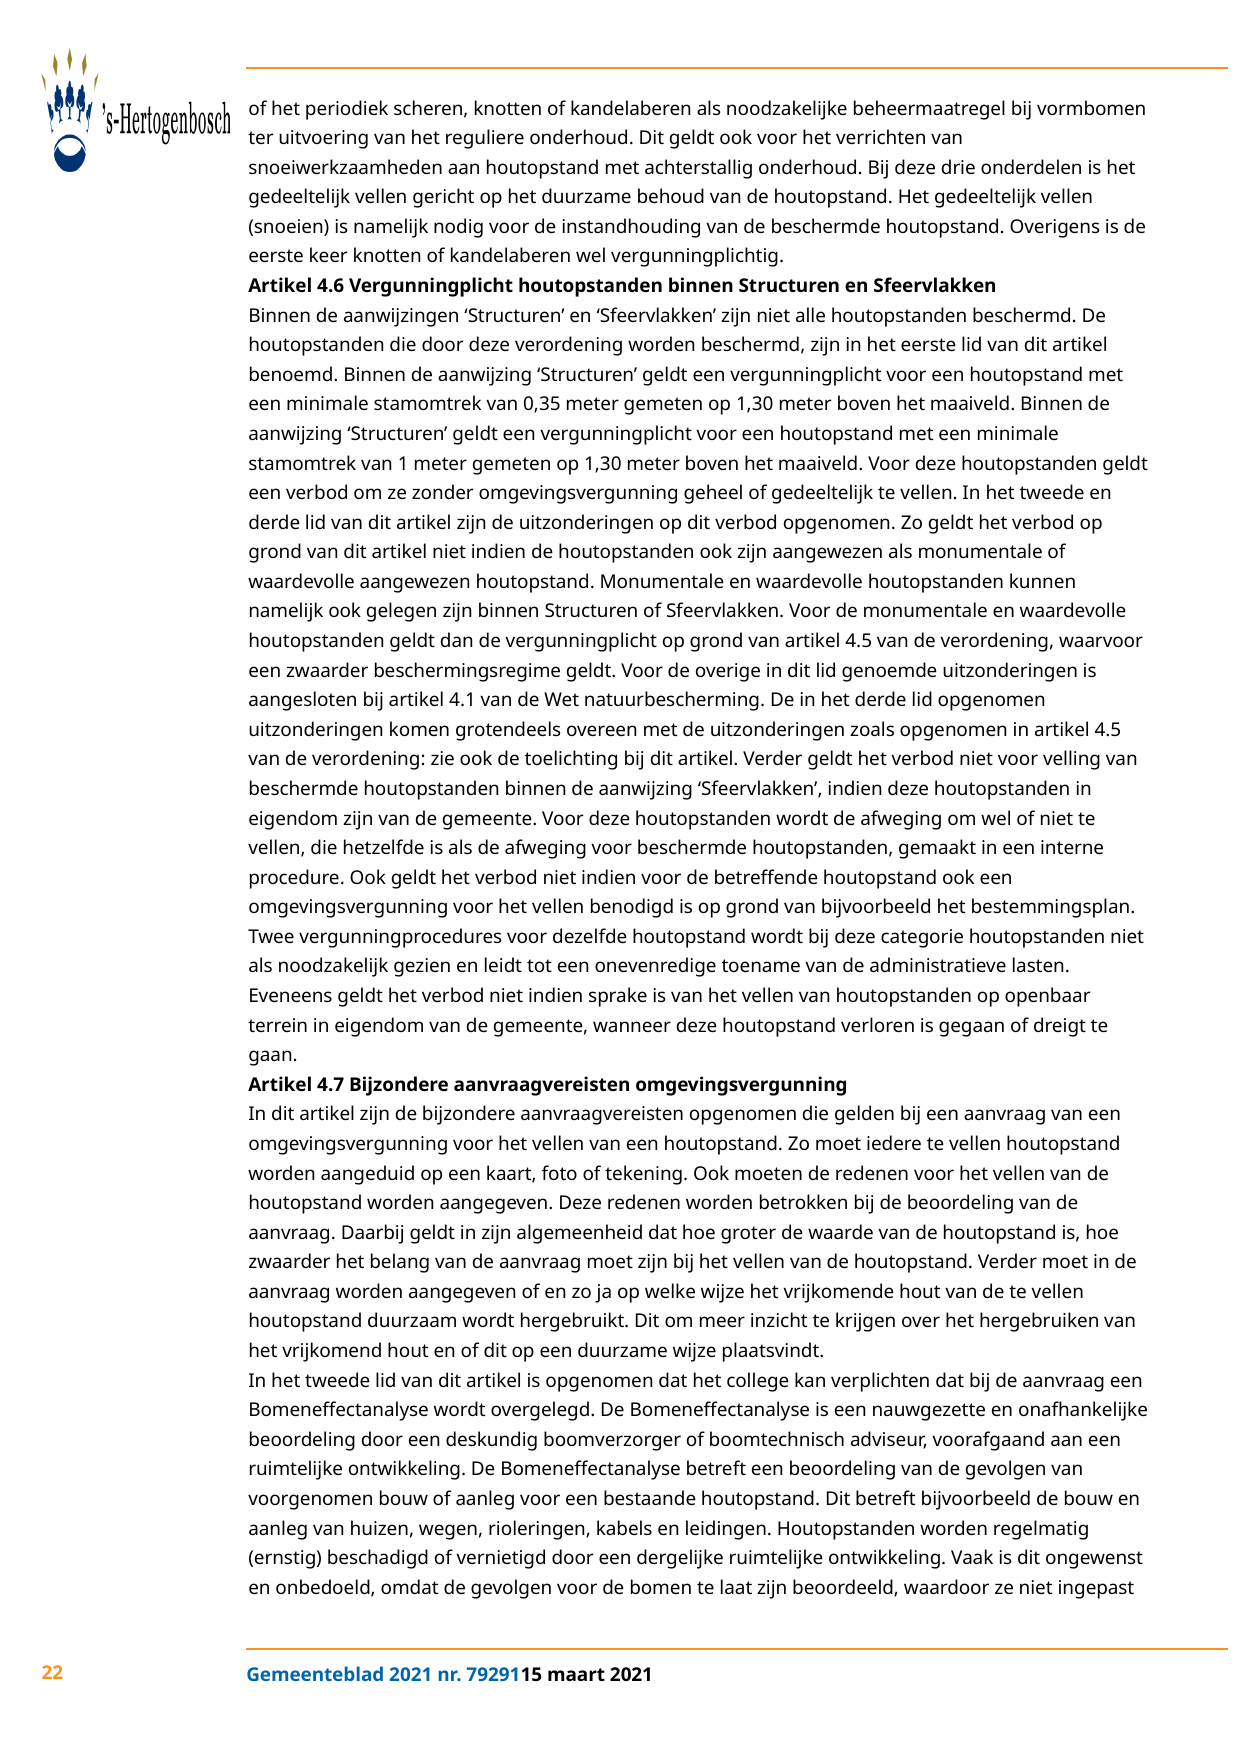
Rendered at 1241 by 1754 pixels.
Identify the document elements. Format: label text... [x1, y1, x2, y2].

text Artikel 4.6 Vergunningplicht houtopstanden binnen Structuren en Sfeervlakken [248, 272, 1152, 298]
text Binnen de aanwijzingen ‘Structuren’ en ‘Sfeervlakken’ zijn niet alle houtopstanden beschermd. De houtopstanden die door deze verordening worden beschermd, zijn in het eerste lid van dit artikel benoemd. Binnen de aanwijzing ‘Structuren’ geldt een vergunningplicht voor een houtopstand met een minimale stamomtrek van 0,35 meter gemeten op 1,30 meter boven het maaiveld. Binnen de aanwijzing ‘Structuren’ geldt een vergunningplicht voor een houtopstand met een minimale stamomtrek van 1 meter gemeten op 1,30 meter boven het maaiveld. Voor deze houtopstanden geldt een verbod om ze zonder omgevingsvergunning geheel of gedeeltelijk te vellen. In het tweede en derde lid van dit artikel zijn de uitzonderingen op dit verbod opgenomen. Zo geldt het verbod op grond van dit artikel niet indien de houtopstanden ook zijn aangewezen als monumentale of waardevolle aangewezen houtopstand. Monumentale en waardevolle houtopstanden kunnen namelijk ook gelegen zijn binnen Structuren of Sfeervlakken. Voor de monumentale en waardevolle houtopstanden geldt dan de vergunningplicht op grond van artikel 4.5 van de verordening, waarvoor een zwaarder beschermingsregime geldt. Voor de overige in dit lid genoemde uitzonderingen is aangesloten bij artikel 4.1 van de Wet natuurbescherming. De in het derde lid opgenomen uitzonderingen komen grotendeels overeen met de uitzonderingen zoals opgenomen in artikel 4.5 van de verordening: zie ook de toelichting bij dit artikel. Verder geldt het verbod niet voor velling van beschermde houtopstanden binnen de aanwijzing ‘Sfeervlakken’, indien deze houtopstanden in eigendom zijn van de gemeente. Voor deze houtopstanden wordt de afweging om wel of niet te vellen, die hetzelfde is als de afweging voor beschermde houtopstanden, gemaakt in een interne procedure. Ook geldt het verbod niet indien voor de betreffende houtopstand ook een omgevingsvergunning voor het vellen benodigd is op grond van bijvoorbeeld het bestemmingsplan. Twee vergunningprocedures voor dezelfde houtopstand wordt bij deze categorie houtopstanden niet als noodzakelijk gezien en leidt tot een onevenredige toename van de administratieve lasten. Eveneens geldt het verbod niet indien sprake is van het vellen van houtopstanden op openbaar terrein in eigendom van de gemeente, wanneer deze houtopstand verloren is gegaan of dreigt te gaan. [248, 302, 1152, 1067]
text of het periodiek scheren, knotten of kandelaberen als noodzakelijke beheermaatregel bij vormbomen ter uitvoering van het reguliere onderhoud. Dit geldt ook voor het verrichten van snoeiwerkzaamheden aan houtopstand met achterstallig onderhoud. Bij deze drie onderdelen is het gedeeltelijk vellen gericht op het duurzame behoud van de houtopstand. Het gedeeltelijk vellen (snoeien) is namelijk nodig voor de instandhouding van de beschermde houtopstand. Overigens is de eerste keer knotten of kandelaberen wel vergunningplichtig. [248, 95, 1152, 268]
text In dit artikel zijn de bijzondere aanvraagvereisten opgenomen die gelden bij een aanvraag van een omgevingsvergunning voor het vellen van een houtopstand. Zo moet iedere te vellen houtopstand worden aangeduid op een kaart, foto of tekening. Ook moeten de redenen voor het vellen van de houtopstand worden aangegeven. Deze redenen worden betrokken bij de beoordeling van de aanvraag. Daarbij geldt in zijn algemeenheid dat hoe groter de waarde van de houtopstand is, hoe zwaarder het belang van de aanvraag moet zijn bij het vellen van de houtopstand. Verder moet in de aanvraag worden aangegeven of en zo ja op welke wijze het vrijkomende hout van de te vellen houtopstand duurzaam wordt hergebruikt. Dit om meer inzicht te krijgen over het hergebruiken van het vrijkomend hout en of dit op een duurzame wijze plaatsvindt. [248, 1101, 1152, 1363]
picture [41, 47, 231, 172]
text In het tweede lid van dit artikel is opgenomen dat het college kan verplichten dat bij de aanvraag een Bomeneffectanalyse wordt overgelegd. De Bomeneffectanalyse is een nauwgezette en onafhankelijke beoordeling door een deskundig boomverzorger of boomtechnisch adviseur, voorafgaand aan een ruimtelijke ontwikkeling. De Bomeneffectanalyse betreft een beoordeling van de gevolgen van voorgenomen bouw of aanleg voor een bestaande houtopstand. Dit betreft bijvoorbeeld de bouw en aanleg van huizen, wegen, rioleringen, kabels en leidingen. Houtopstanden worden regelmatig (ernstig) beschadigd of vernietigd door een dergelijke ruimtelijke ontwikkeling. Vaak is dit ongewenst en onbedoeld, omdat de gevolgen voor de bomen te laat zijn beoordeeld, waardoor ze niet ingepast [248, 1367, 1152, 1600]
text Artikel 4.7 Bijzondere aanvraagvereisten omgevingsvergunning [248, 1071, 1152, 1097]
